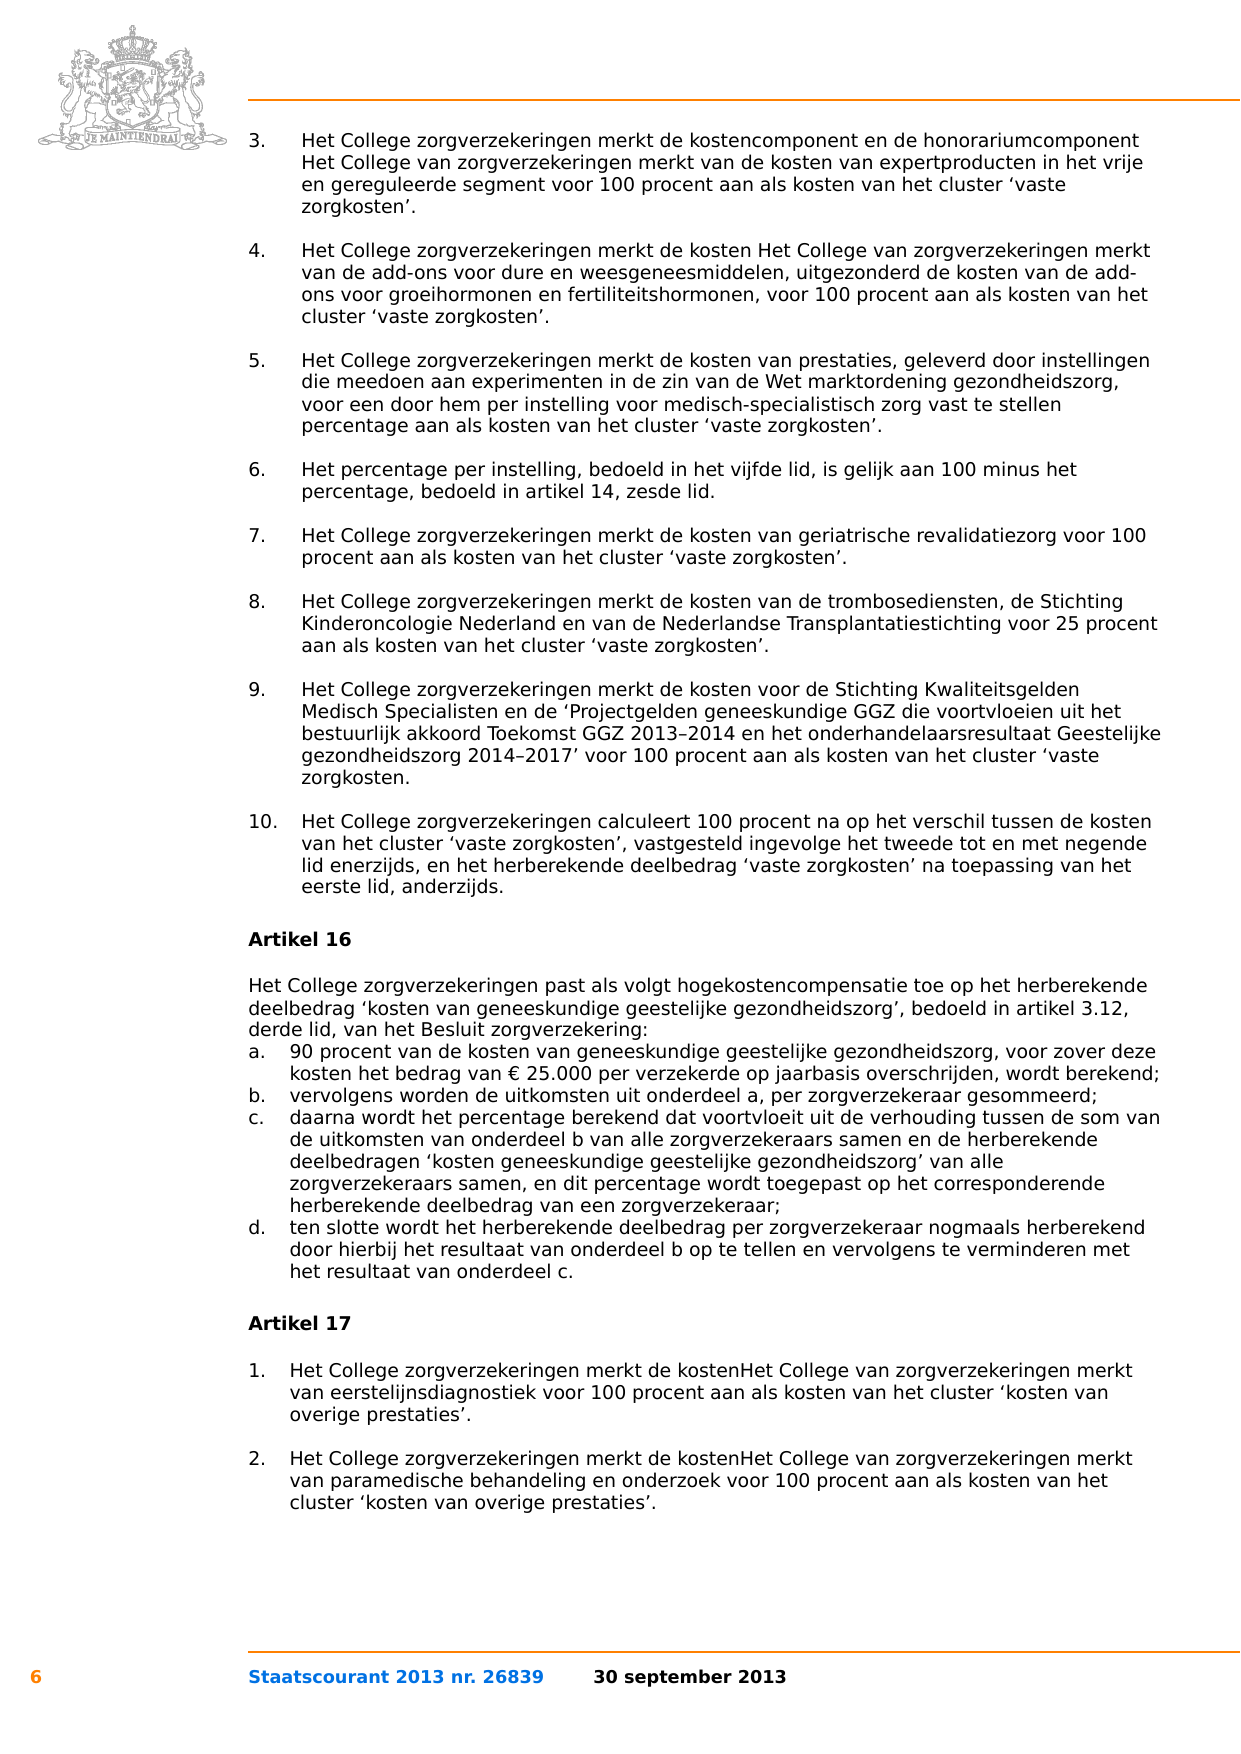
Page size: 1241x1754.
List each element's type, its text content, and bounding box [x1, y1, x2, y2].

text d. ten slotte wordt het herberekende deelbedrag per zorgverzekeraar nogmaals herberekend door hierbij het resultaat van onderdeel b op te tellen en vervolgens te verminderen met het resultaat van onderdeel c. [248, 1217, 1163, 1283]
text 2. Het College zorgverzekeringen merkt de kostenHet College van zorgverzekeringen merkt van paramedische behandeling en onderzoek voor 100 procent aan als kosten van het cluster ‘kosten van overige prestaties’. [248, 1448, 1163, 1514]
text 7. Het College zorgverzekeringen merkt de kosten van geriatrische revalidatiezorg voor 100 procent aan als kosten van het cluster ‘vaste zorgkosten’. [248, 525, 1163, 569]
text 3. Het College zorgverzekeringen merkt de kostencomponent en de honorariumcomponent Het College van zorgverzekeringen merkt van de kosten van expertproducten in het vrije en gereguleerde segment voor 100 procent aan als kosten van het cluster ‘vaste zorgkosten’. [248, 130, 1163, 218]
text Het College zorgverzekeringen past als volgt hogekostencompensatie toe op het herberekende deelbedrag ‘kosten van geneeskundige geestelijke gezondheidszorg’, bedoeld in artikel 3.12, derde lid, van het Besluit zorgverzekering: [248, 975, 1163, 1041]
text c. daarna wordt het percentage berekend dat voortvloeit uit de verhouding tussen de som van de uitkomsten van onderdeel b van alle zorgverzekeraars samen en de herberekende deelbedragen ‘kosten geneeskundige geestelijke gezondheidszorg’ van alle zorgverzekeraars samen, en dit percentage wordt toegepast op het corresponderende herberekende deelbedrag van een zorgverzekeraar; [248, 1107, 1163, 1217]
picture [38, 25, 227, 150]
text 5. Het College zorgverzekeringen merkt de kosten van prestaties, geleverd door instellingen die meedoen aan experimenten in de zin van de Wet marktordening gezondheidszorg, voor een door hem per instelling voor medisch-specialistisch zorg vast te stellen percentage aan als kosten van het cluster ‘vaste zorgkosten’. [248, 349, 1163, 437]
text 1. Het College zorgverzekeringen merkt de kostenHet College van zorgverzekeringen merkt van eerstelijnsdiagnostiek voor 100 procent aan als kosten van het cluster ‘kosten van overige prestaties’. [248, 1360, 1163, 1426]
text b. vervolgens worden de uitkomsten uit onderdeel a, per zorgverzekeraar gesommeerd; [248, 1085, 1163, 1107]
subtitle Artikel 16 [248, 928, 1163, 950]
text 9. Het College zorgverzekeringen merkt de kosten voor de Stichting Kwaliteitsgelden Medisch Specialisten en de ‘Projectgelden geneeskundige GGZ die voortvloeien uit het bestuurlijk akkoord Toekomst GGZ 2013–2014 en het onderhandelaarsresultaat Geestelijke gezondheidszorg 2014–2017’ voor 100 procent aan als kosten van het cluster ‘vaste zorgkosten. [248, 679, 1163, 789]
text a. 90 procent van de kosten van geneeskundige geestelijke gezondheidszorg, voor zover deze kosten het bedrag van € 25.000 per verzekerde op jaarbasis overschrijden, wordt berekend; [248, 1041, 1163, 1085]
text 8. Het College zorgverzekeringen merkt de kosten van de trombosediensten, de Stichting Kinderoncologie Nederland en van de Nederlandse Transplantatiestichting voor 25 procent aan als kosten van het cluster ‘vaste zorgkosten’. [248, 591, 1163, 657]
text 4. Het College zorgverzekeringen merkt de kosten Het College van zorgverzekeringen merkt van de add-ons voor dure en weesgeneesmiddelen, uitgezonderd de kosten van de add-ons voor groeihormonen en fertiliteitshormonen, voor 100 procent aan als kosten van het cluster ‘vaste zorgkosten’. [248, 240, 1163, 328]
text 6. Het percentage per instelling, bedoeld in het vijfde lid, is gelijk aan 100 minus het percentage, bedoeld in artikel 14, zesde lid. [248, 459, 1163, 503]
text 10. Het College zorgverzekeringen calculeert 100 procent na op het verschil tussen de kosten van het cluster ‘vaste zorgkosten’, vastgesteld ingevolge het tweede tot en met negende lid enerzijds, en het herberekende deelbedrag ‘vaste zorgkosten’ na toepassing van het eerste lid, anderzijds. [248, 811, 1163, 898]
subtitle Artikel 17 [248, 1313, 1163, 1335]
